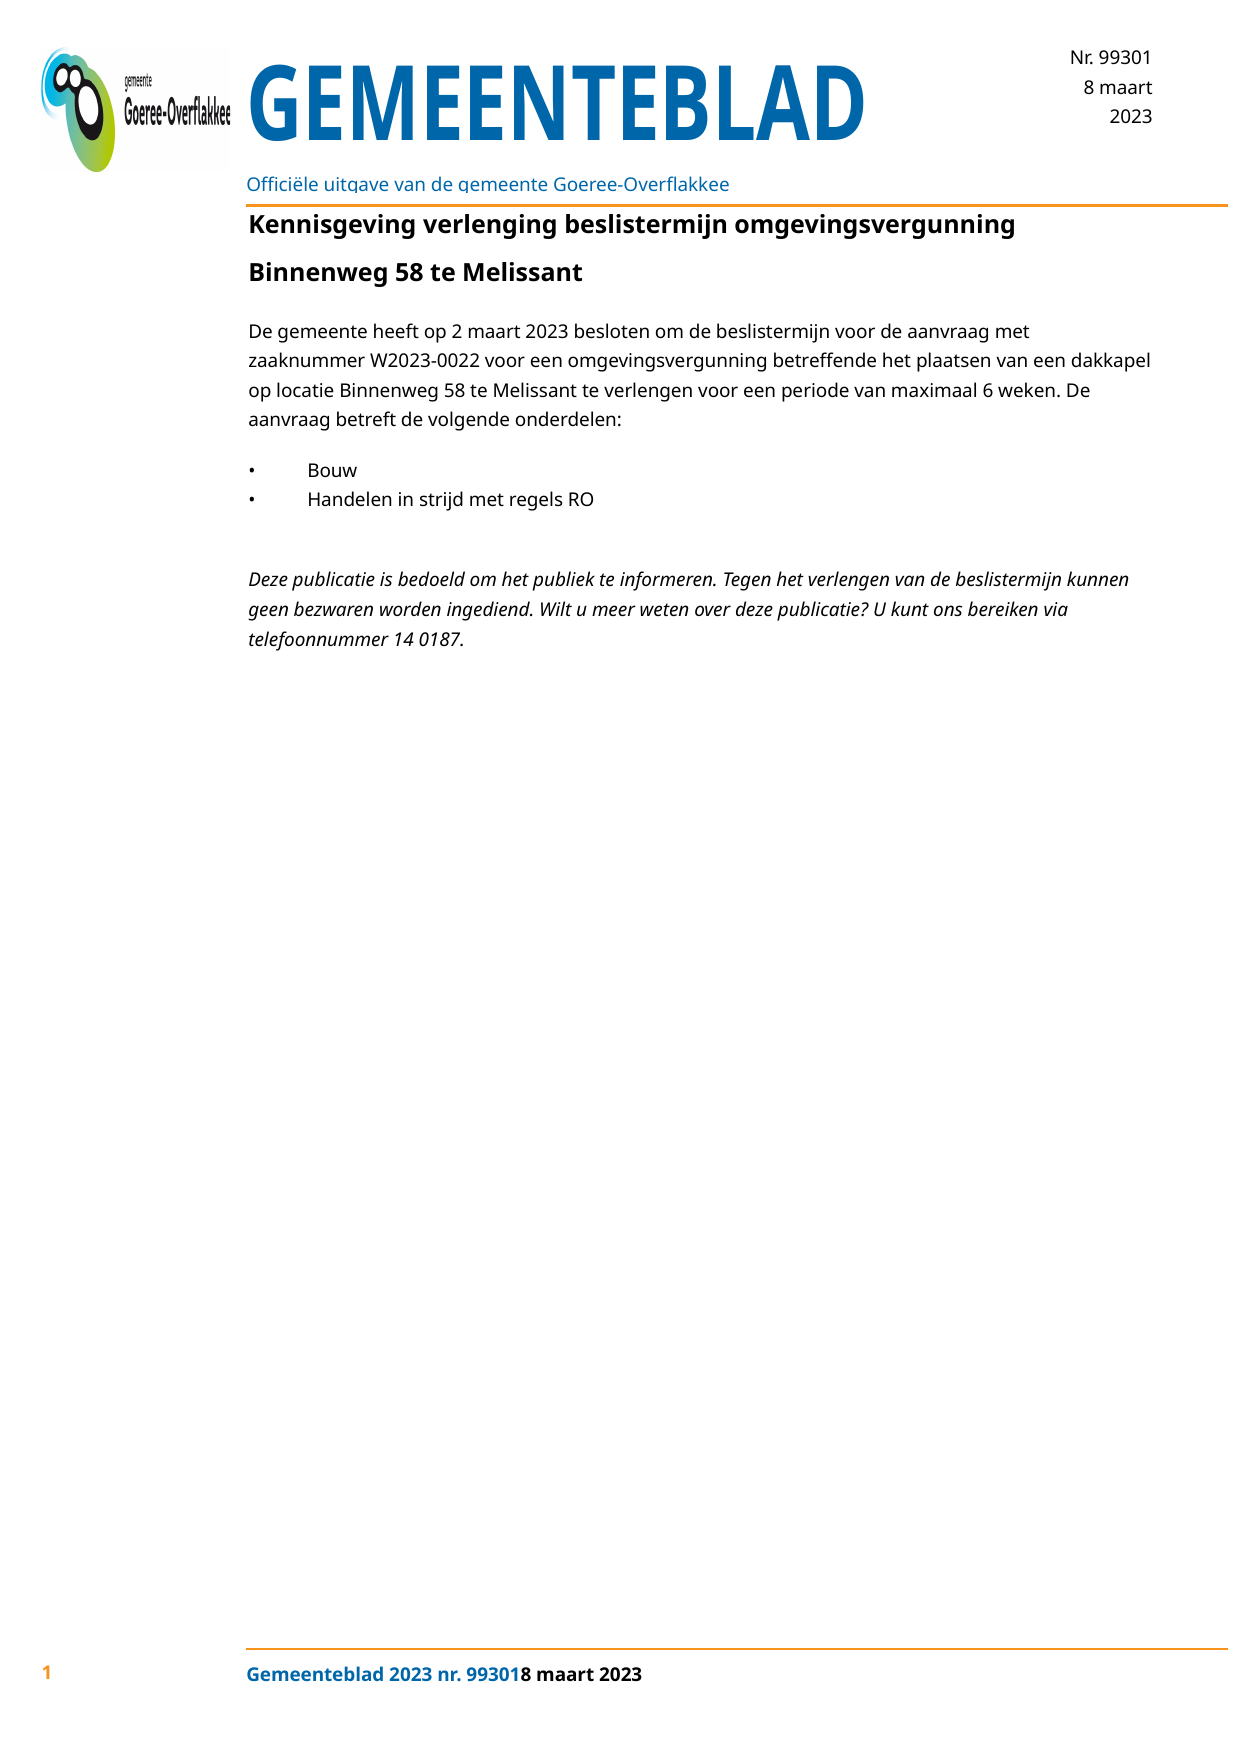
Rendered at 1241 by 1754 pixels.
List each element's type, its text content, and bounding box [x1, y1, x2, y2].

picture [41, 47, 231, 172]
list Handelen in strijd met regels RO [248, 487, 1152, 512]
text De gemeente heeft op 2 maart 2023 besloten om de beslistermijn voor de aanvraag met zaaknummer W2023-0022 voor een omgevingsvergunning betreffende het plaatsen van een dakkapel op locatie Binnenweg 58 te Melissant te verlengen voor een periode van maximaal 6 weken. De aanvraag betreft de volgende onderdelen: [248, 318, 1152, 432]
text Deze publicatie is bedoeld om het publiek te informeren. Tegen het verlengen van de beslistermijn kunnen geen bezwaren worden ingediend. Wilt u meer weten over deze publicatie? U kunt ons bereiken via telefoonnummer 14 0187. [248, 567, 1152, 652]
text Kennisgeving verlenging beslistermijn omgevingsvergunning Binnenweg 58 te Melissant [248, 207, 1152, 288]
list Bouw [248, 457, 1152, 483]
